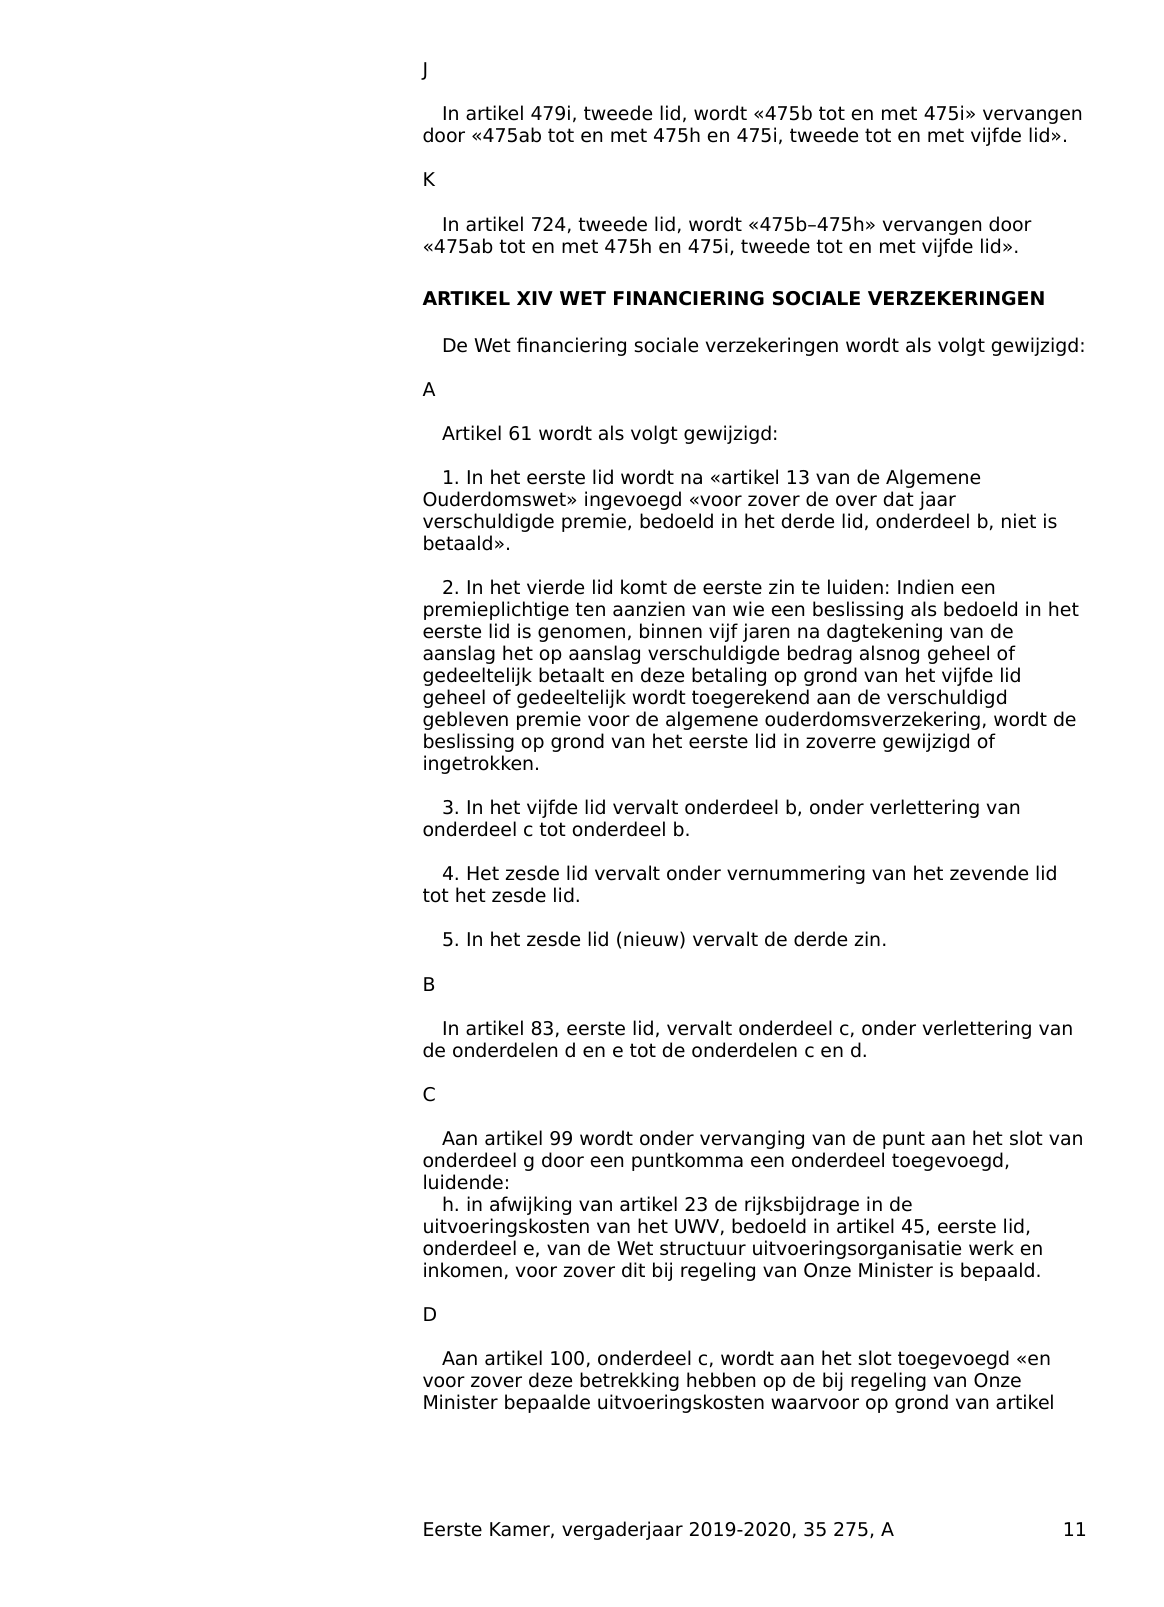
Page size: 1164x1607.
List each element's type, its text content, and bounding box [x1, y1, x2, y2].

text h. in afwijking van artikel 23 de rijksbijdrage in de uitvoeringskosten van het UWV, bedoeld in artikel 45, eerste lid, onderdeel e, van de Wet structuur uitvoeringsorganisatie werk en inkomen, voor zover dit bij regeling van Onze Minister is bepaald. [422, 1194, 1087, 1282]
text A [422, 379, 1087, 401]
text 4. Het zesde lid vervalt onder vernummering van het zevende lid tot het zesde lid. [422, 863, 1087, 907]
text 1. In het eerste lid wordt na «artikel 13 van de Algemene Ouderdomswet» ingevoegd «voor zover de over dat jaar verschuldigde premie, bedoeld in het derde lid, onderdeel b, niet is betaald». [422, 467, 1087, 555]
text D [422, 1304, 1087, 1326]
text Aan artikel 99 wordt onder vervanging van de punt aan het slot van onderdeel g door een puntkomma een onderdeel toegevoegd, luidende: [422, 1128, 1087, 1194]
text K [422, 169, 1087, 191]
text J [422, 59, 1087, 81]
text 2. In het vierde lid komt de eerste zin te luiden: Indien een premieplichtige ten aanzien van wie een beslissing als bedoeld in het eerste lid is genomen, binnen vijf jaren na dagtekening van de aanslag het op aanslag verschuldigde bedrag alsnog geheel of gedeeltelijk betaalt en deze betaling op grond van het vijfde lid geheel of gedeeltelijk wordt toegerekend aan de verschuldigd gebleven premie voor de algemene ouderdomsverzekering, wordt de beslissing op grond van het eerste lid in zoverre gewijzigd of ingetrokken. [422, 577, 1087, 775]
text In artikel 479i, tweede lid, wordt «475b tot en met 475i» vervangen door «475ab tot en met 475h en 475i, tweede tot en met vijfde lid». [422, 103, 1087, 147]
text In artikel 724, tweede lid, wordt «475b–475h» vervangen door «475ab tot en met 475h en 475i, tweede tot en met vijfde lid». [422, 213, 1087, 257]
text In artikel 83, eerste lid, vervalt onderdeel c, onder verlettering van de onderdelen d en e tot de onderdelen c en d. [422, 1018, 1087, 1062]
text Artikel 61 wordt als volgt gewijzigd: [422, 423, 1087, 445]
text Aan artikel 100, onderdeel c, wordt aan het slot toegevoegd «en voor zover deze betrekking hebben op de bij regeling van Onze Minister bepaalde uitvoeringskosten waarvoor op grond van artikel [422, 1348, 1087, 1414]
subtitle ARTIKEL XIV WET FINANCIERING SOCIALE VERZEKERINGEN [422, 287, 1087, 309]
text C [422, 1084, 1087, 1106]
text 5. In het zesde lid (nieuw) vervalt de derde zin. [422, 929, 1087, 951]
text De Wet financiering sociale verzekeringen wordt als volgt gewijzigd: [422, 334, 1087, 356]
text 3. In het vijfde lid vervalt onderdeel b, onder verlettering van onderdeel c tot onderdeel b. [422, 797, 1087, 841]
text B [422, 973, 1087, 996]
